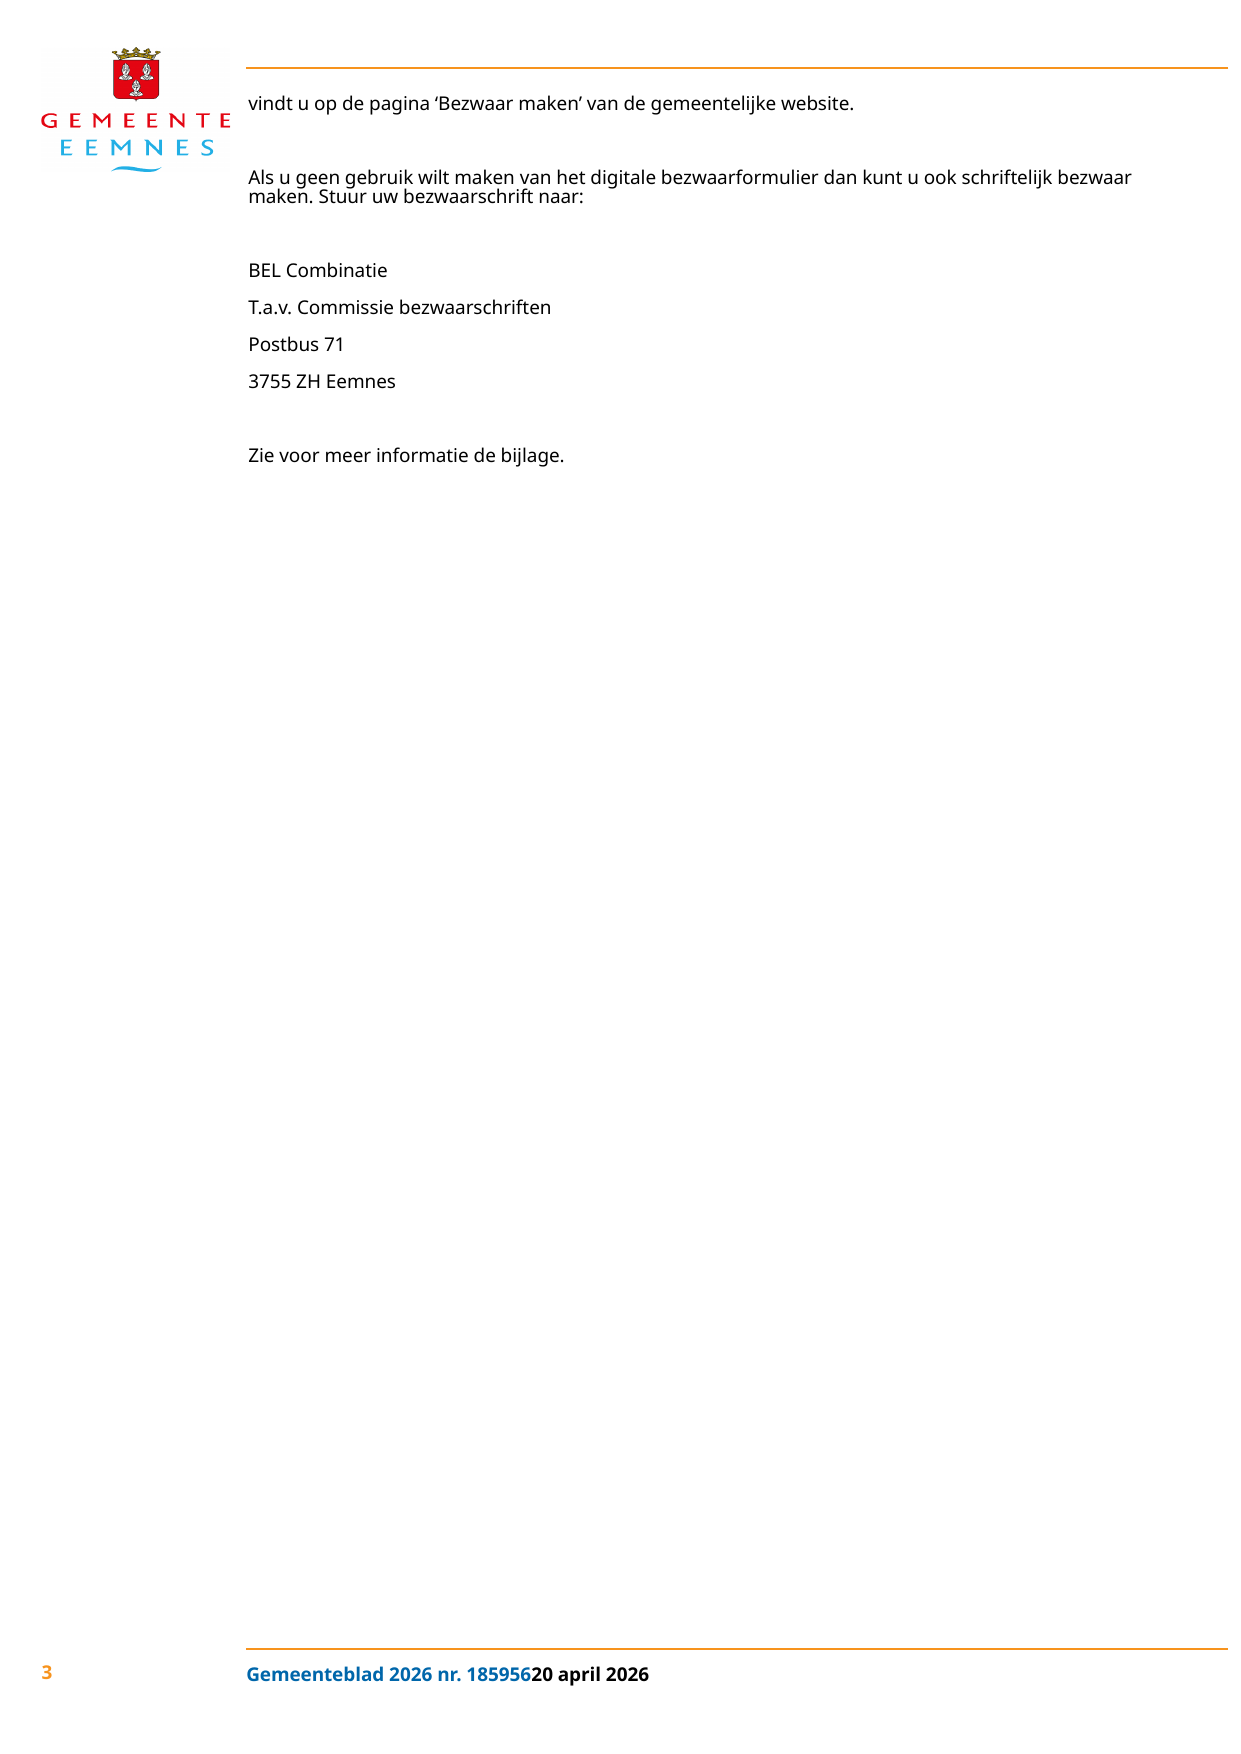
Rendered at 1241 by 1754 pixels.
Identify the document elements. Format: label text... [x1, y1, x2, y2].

text BEL Combinatie [248, 262, 1152, 281]
text Postbus 71 [248, 336, 1152, 355]
picture [41, 47, 231, 172]
text T.a.v. Commissie bezwaarschriften [248, 299, 1152, 318]
text Als u geen gebruik wilt maken van het digitale bezwaarformulier dan kunt u ook schriftelijk bezwaar maken. Stuur uw bezwaarschrift naar: [248, 169, 1152, 207]
text 3755 ZH Eemnes [248, 373, 1152, 392]
text Zie voor meer informatie de bijlage. [248, 447, 1152, 466]
text vindt u op de pagina ‘Bezwaar maken’ van de gemeentelijke website. [248, 95, 1152, 114]
